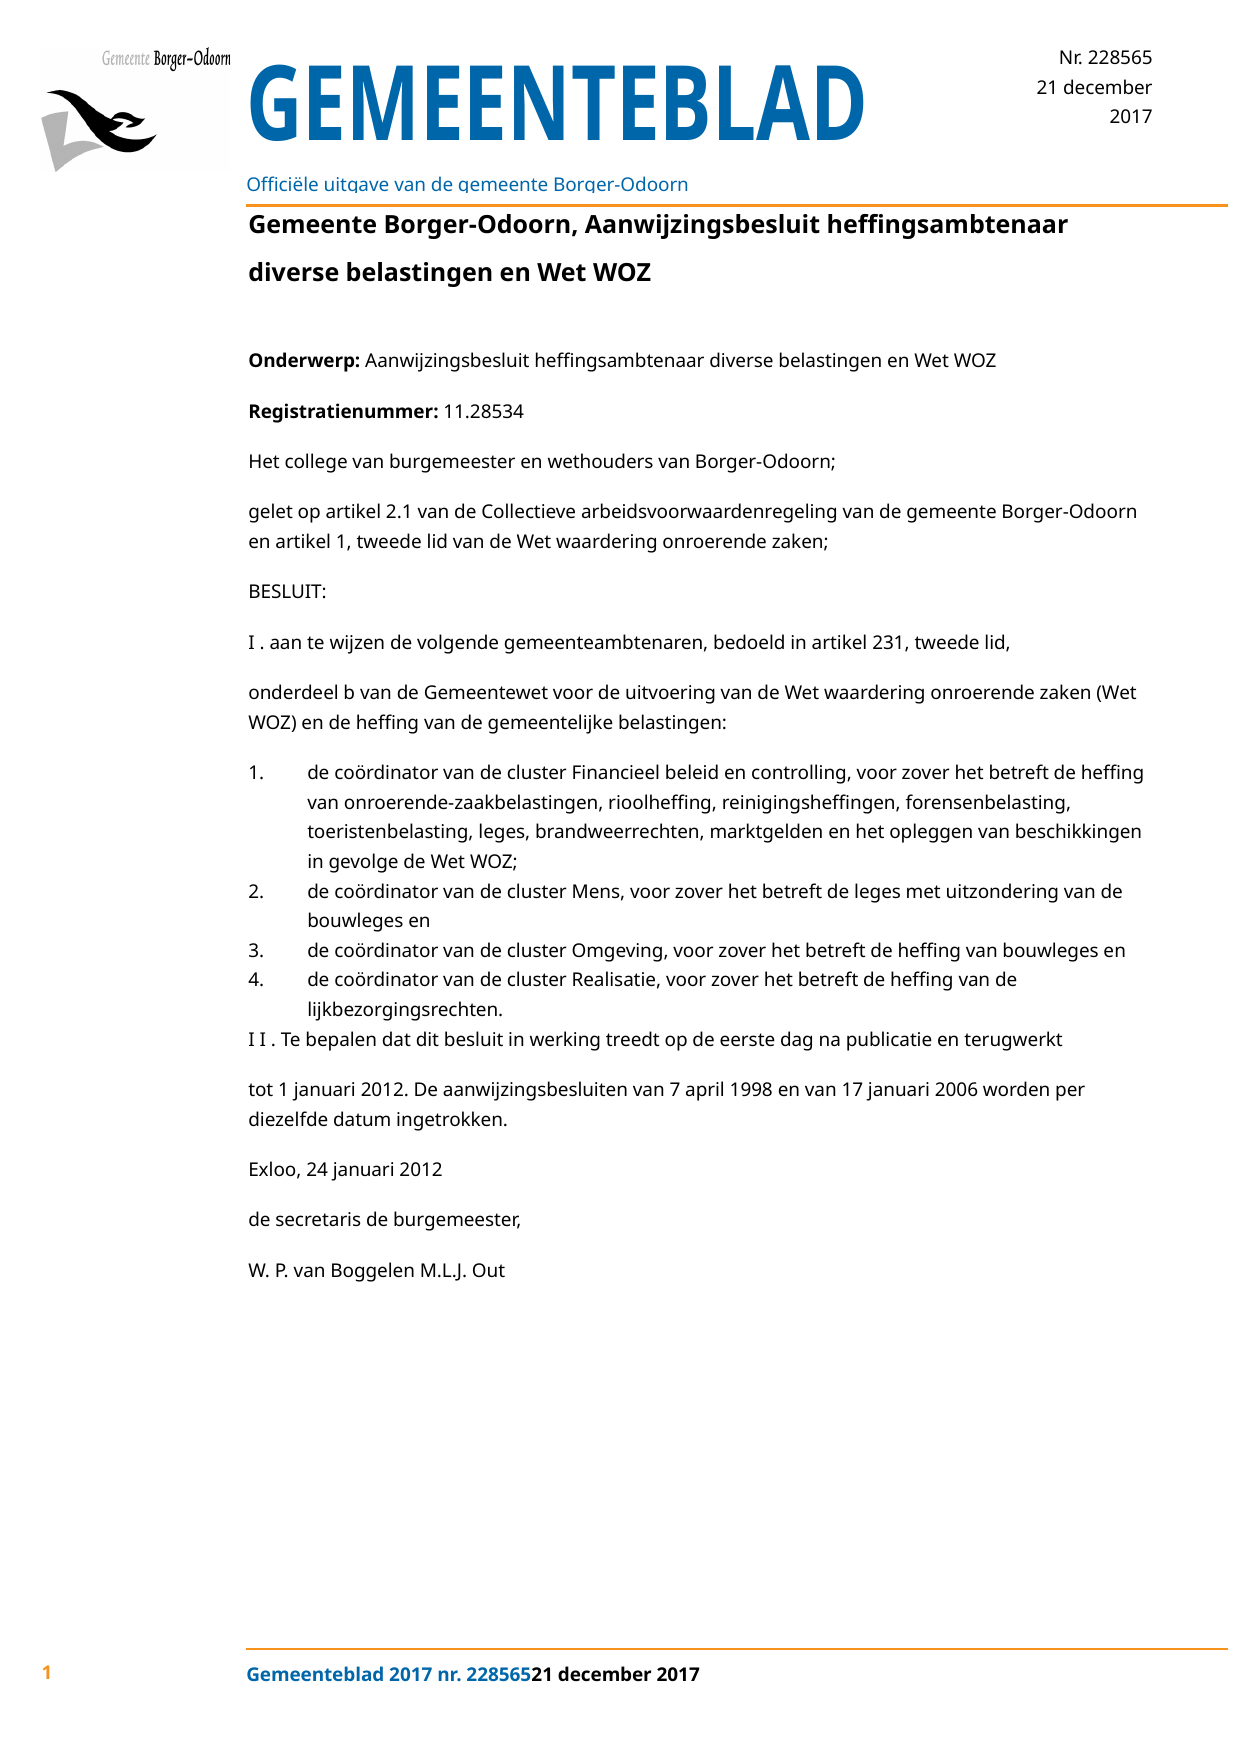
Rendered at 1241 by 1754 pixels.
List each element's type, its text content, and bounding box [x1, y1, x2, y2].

text W. P. van Boggelen M.L.J. Out [248, 1257, 1152, 1283]
text Het college van burgemeester en wethouders van Borger-Odoorn; [248, 448, 1152, 474]
text Onderwerp: Aanwijzingsbesluit heffingsambtenaar diverse belastingen en Wet WOZ [248, 347, 1152, 373]
text de secretaris de burgemeester, [248, 1207, 1152, 1232]
text Gemeente Borger-Odoorn, Aanwijzingsbesluit heffingsambtenaar diverse belastingen en Wet WOZ [248, 207, 1152, 288]
list de coördinator van de cluster Financieel beleid en controlling, voor zover het betreft de heffing van onroerende-zaakbelastingen, rioolheffing, reinigingsheffingen, forensenbelasting, toeristenbelasting, leges, brandweerrechten, marktgelden en het opleggen van beschikkingen in gevolge de Wet WOZ; [248, 759, 1152, 874]
text Registratienummer: 11.28534 [248, 398, 1152, 424]
text tot 1 januari 2012. De aanwijzingsbesluiten van 7 april 1998 en van 17 januari 2006 worden per diezelfde datum ingetrokken. [248, 1076, 1152, 1132]
text I . aan te wijzen de volgende gemeenteambtenaren, bedoeld in artikel 231, tweede lid, [248, 629, 1152, 655]
text onderdeel b van de Gemeentewet voor de uitvoering van de Wet waardering onroerende zaken (Wet WOZ) en de heffing van de gemeentelijke belastingen: [248, 679, 1152, 735]
list de coördinator van de cluster Omgeving, voor zover het betreft de heffing van bouwleges en [248, 937, 1152, 963]
text I I . Te bepalen dat dit besluit in werking treedt op de eerste dag na publicatie en terugwerkt [248, 1026, 1152, 1052]
picture [41, 47, 231, 172]
text gelet op artikel 2.1 van de Collectieve arbeidsvoorwaardenregeling van de gemeente Borger-Odoorn en artikel 1, tweede lid van de Wet waardering onroerende zaken; [248, 499, 1152, 554]
text BESLUIT: [248, 579, 1152, 604]
list de coördinator van de cluster Mens, voor zover het betreft de leges met uitzondering van de bouwleges en [248, 878, 1152, 933]
text Exloo, 24 januari 2012 [248, 1156, 1152, 1182]
list de coördinator van de cluster Realisatie, voor zover het betreft de heffing van de lijkbezorgingsrechten. [248, 967, 1152, 1022]
